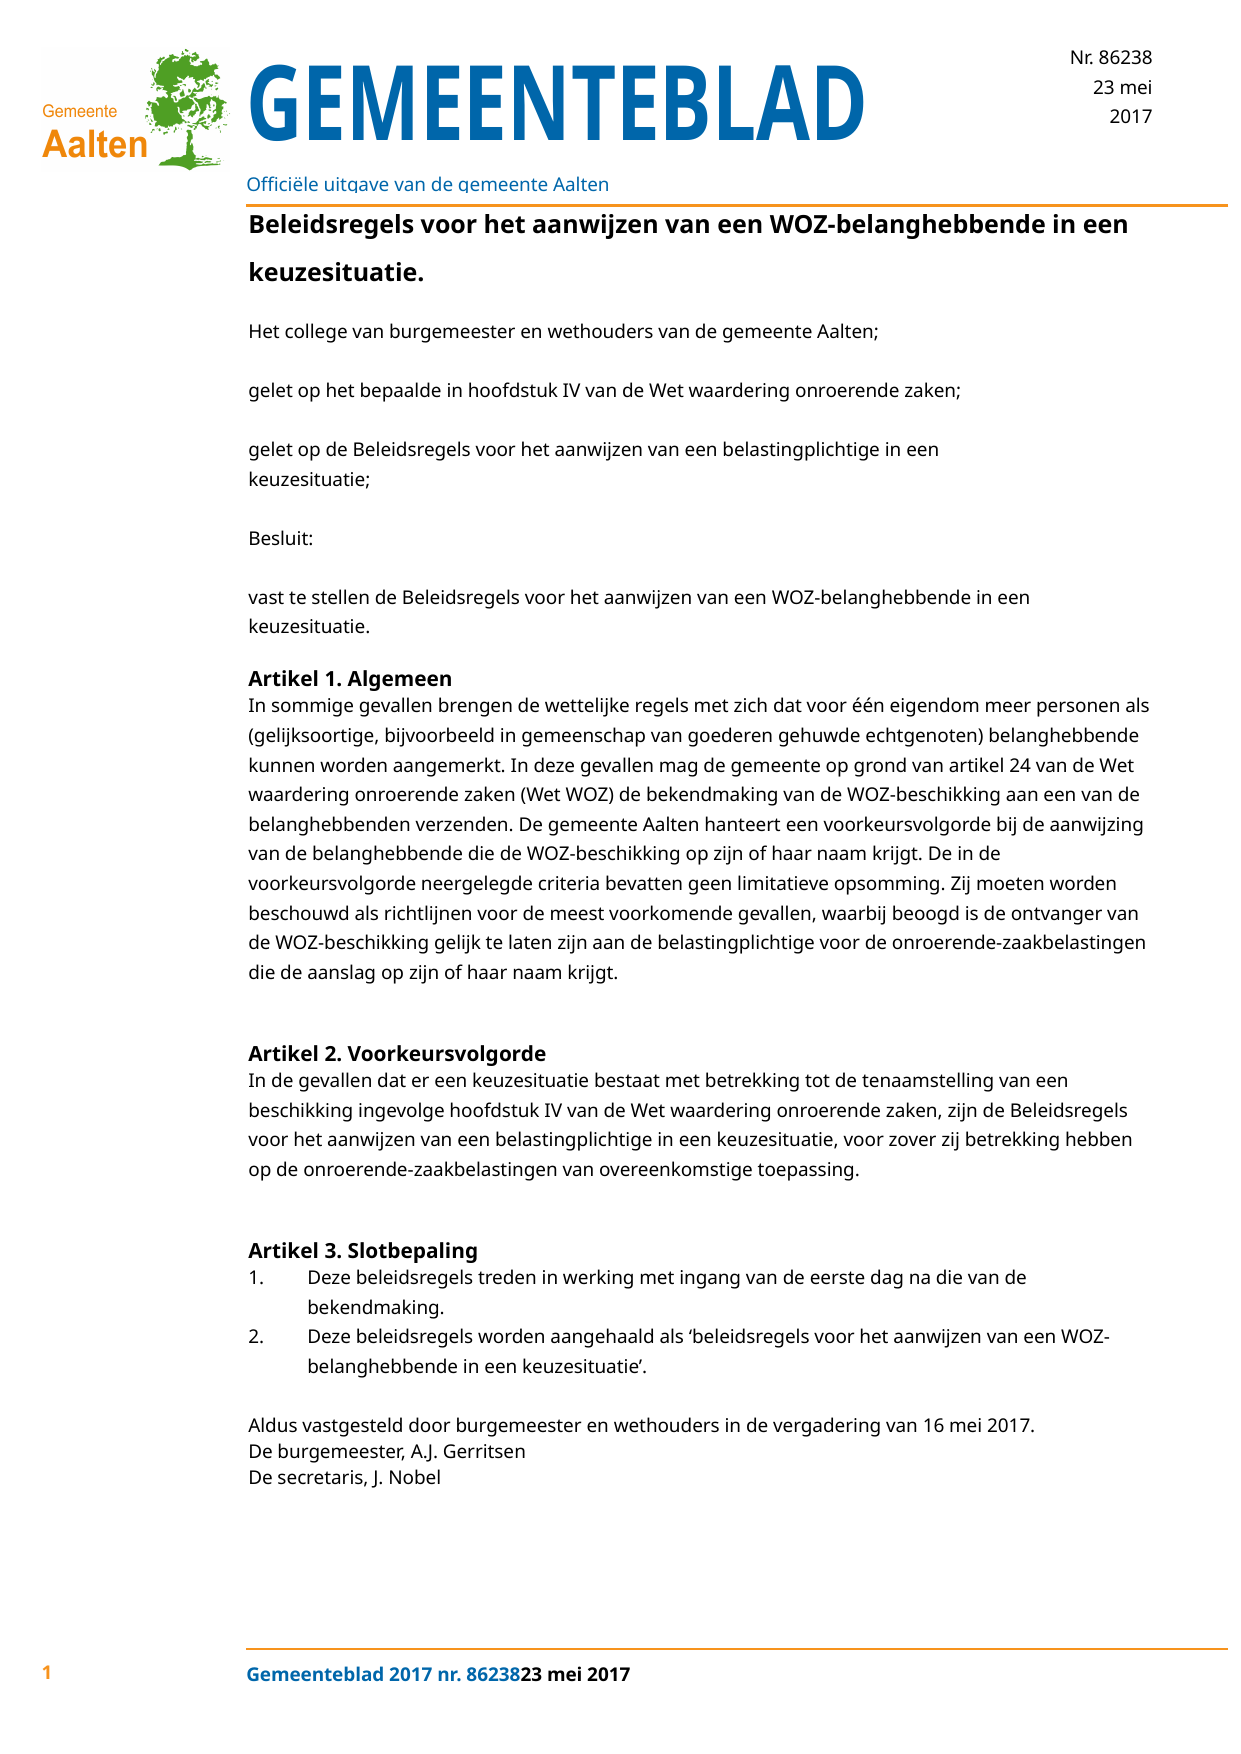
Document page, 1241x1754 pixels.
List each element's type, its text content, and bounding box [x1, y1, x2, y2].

text gelet op de Beleidsregels voor het aanwijzen van een belastingplichtige in een [248, 436, 1152, 462]
text In de gevallen dat er een keuzesituatie bestaat met betrekking tot de tenaamstelling van een beschikking ingevolge hoofdstuk IV van de Wet waardering onroerende zaken, zijn de Beleidsregels voor het aanwijzen van een belastingplichtige in een keuzesituatie, voor zover zij betrekking hebben op de onroerende-zaakbelastingen van overeenkomstige toepassing. [248, 1067, 1152, 1182]
list Deze beleidsregels worden aangehaald als ‘beleidsregels voor het aanwijzen van een WOZ-belanghebbende in een keuzesituatie’. [248, 1324, 1152, 1379]
text Artikel 2. Voorkeursvolgorde [248, 1039, 1152, 1067]
text De burgemeester, A.J. Gerritsen [248, 1438, 1152, 1464]
text Beleidsregels voor het aanwijzen van een WOZ-belanghebbende in een keuzesituatie. [248, 207, 1152, 288]
text vast te stellen de Beleidsregels voor het aanwijzen van een WOZ-belanghebbende in een keuzesituatie. [248, 584, 1152, 639]
text Artikel 3. Slotbepaling [248, 1236, 1152, 1264]
text Het college van burgemeester en wethouders van de gemeente Aalten; [248, 318, 1152, 344]
text gelet op het bepaalde in hoofdstuk IV van de Wet waardering onroerende zaken; [248, 377, 1152, 403]
text Aldus vastgesteld door burgemeester en wethouders in de vergadering van 16 mei 2017. [248, 1412, 1152, 1438]
text Artikel 1. Algemeen [248, 664, 1152, 693]
text keuzesituatie; [248, 466, 1152, 492]
picture [41, 47, 231, 172]
text In sommige gevallen brengen de wettelijke regels met zich dat voor één eigendom meer personen als (gelijksoortige, bijvoorbeeld in gemeenschap van goederen gehuwde echtgenoten) belanghebbende kunnen worden aangemerkt. In deze gevallen mag de gemeente op grond van artikel 24 van de Wet waardering onroerende zaken (Wet WOZ) de bekendmaking van de WOZ-beschikking aan een van de belanghebbenden verzenden. De gemeente Aalten hanteert een voorkeursvolgorde bij de aanwijzing van de belanghebbende die de WOZ-beschikking op zijn of haar naam krijgt. De in de voorkeursvolgorde neergelegde criteria bevatten geen limitatieve opsomming. Zij moeten worden beschouwd als richtlijnen voor de meest voorkomende gevallen, waarbij beoogd is de ontvanger van de WOZ-beschikking gelijk te laten zijn aan de belastingplichtige voor de onroerende-zaakbelastingen die de aanslag op zijn of haar naam krijgt. [248, 693, 1152, 984]
text De secretaris, J. Nobel [248, 1464, 1152, 1489]
text Besluit: [248, 525, 1152, 551]
list Deze beleidsregels treden in werking met ingang van de eerste dag na die van de bekendmaking. [248, 1264, 1152, 1320]
